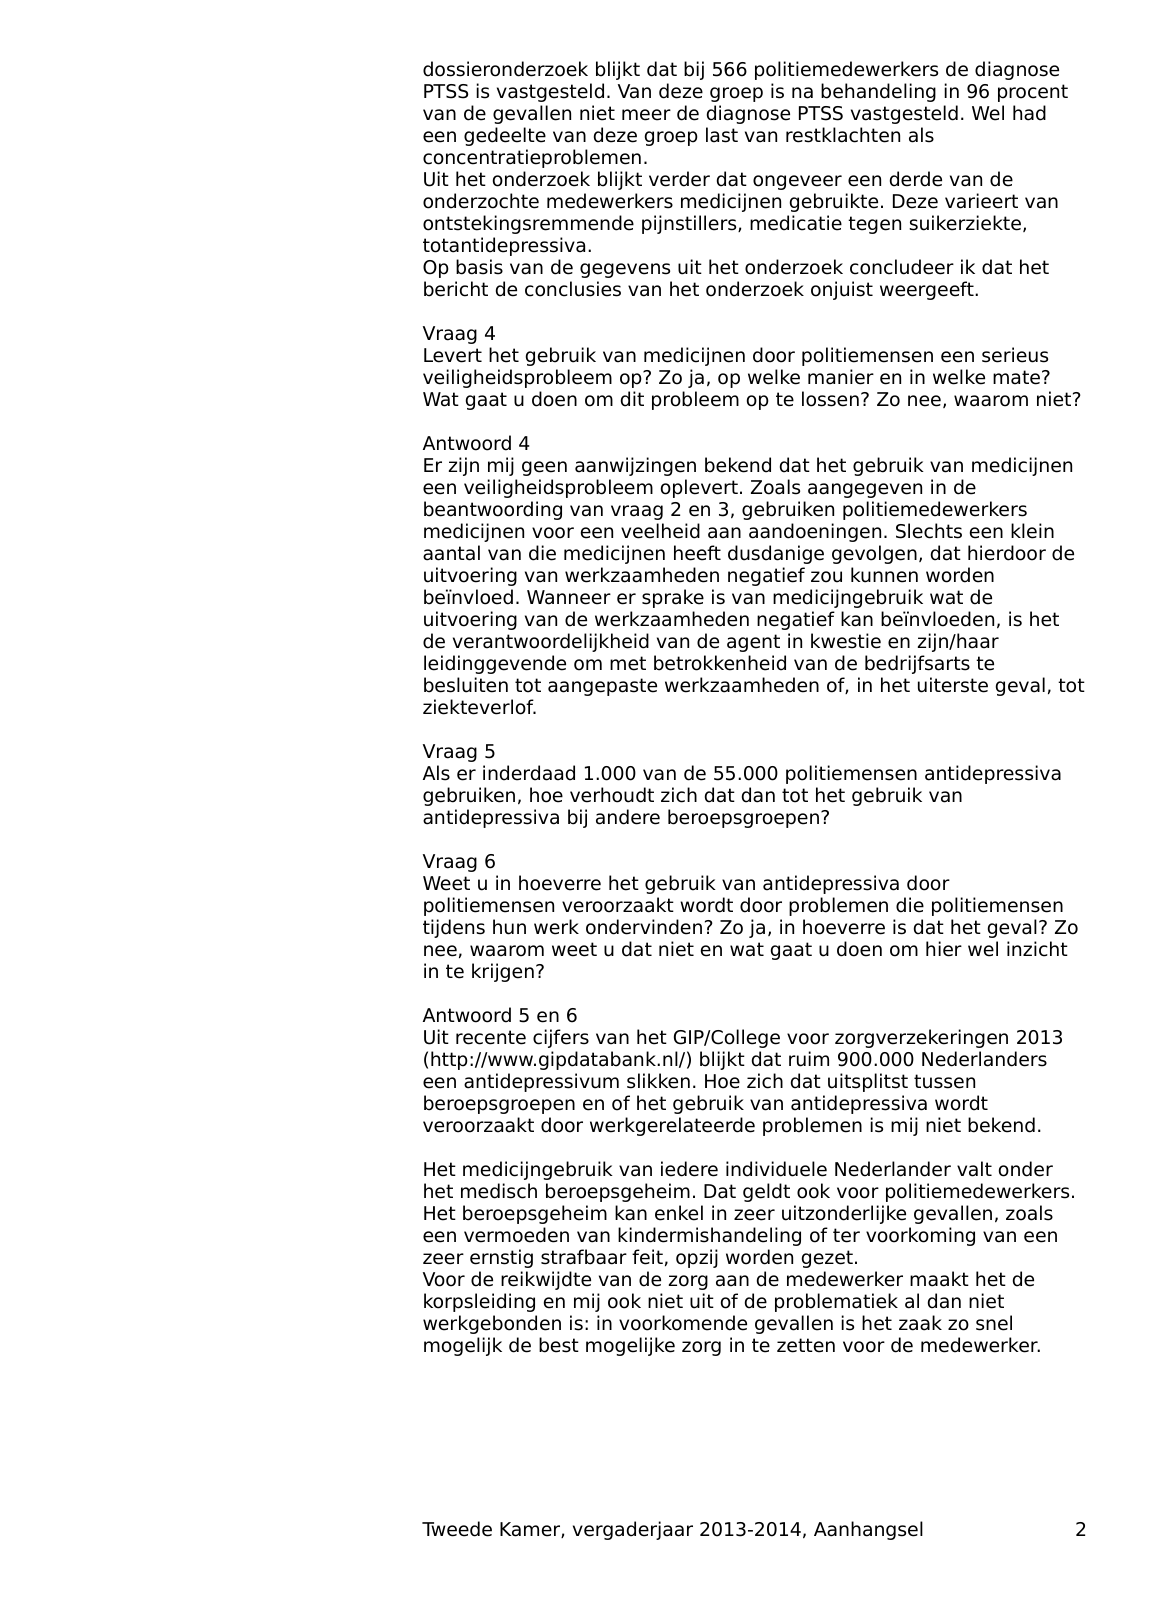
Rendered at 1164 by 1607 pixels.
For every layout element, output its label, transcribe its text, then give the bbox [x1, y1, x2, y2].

text Uit recente cijfers van het GIP/College voor zorgverzekeringen 2013 (http://www.gipdatabank.nl/) blijkt dat ruim 900.000 Nederlanders een antidepressivum slikken. Hoe zich dat uitsplitst tussen beroepsgroepen en of het gebruik van antidepressiva wordt veroorzaakt door werkgerelateerde problemen is mij niet bekend. [422, 1027, 1087, 1137]
text Op basis van de gegevens uit het onderzoek concludeer ik dat het bericht de conclusies van het onderzoek onjuist weergeeft. [422, 257, 1087, 301]
text Uit het onderzoek blijkt verder dat ongeveer een derde van de onderzochte medewerkers medicijnen gebruikte. Deze varieert van ontstekingsremmende pijnstillers, medicatie tegen suikerziekte, totantidepressiva. [422, 169, 1087, 257]
text Voor de reikwijdte van de zorg aan de medewerker maakt het de korpsleiding en mij ook niet uit of de problematiek al dan niet werkgebonden is: in voorkomende gevallen is het zaak zo snel mogelijk de best mogelijke zorg in te zetten voor de medewerker. [422, 1269, 1087, 1357]
text Er zijn mij geen aanwijzingen bekend dat het gebruik van medicijnen een veiligheidsprobleem oplevert. Zoals aangegeven in de beantwoording van vraag 2 en 3, gebruiken politiemedewerkers medicijnen voor een veelheid aan aandoeningen. Slechts een klein aantal van die medicijnen heeft dusdanige gevolgen, dat hierdoor de uitvoering van werkzaamheden negatief zou kunnen worden beïnvloed. Wanneer er sprake is van medicijngebruik wat de uitvoering van de werkzaamheden negatief kan beïnvloeden, is het de verantwoordelijkheid van de agent in kwestie en zijn/haar leidinggevende om met betrokkenheid van de bedrijfsarts te besluiten tot aangepaste werkzaamheden of, in het uiterste geval, tot ziekteverlof. [422, 455, 1087, 719]
text dossieronderzoek blijkt dat bij 566 politiemedewerkers de diagnose PTSS is vastgesteld. Van deze groep is na behandeling in 96 procent van de gevallen niet meer de diagnose PTSS vastgesteld. Wel had een gedeelte van deze groep last van restklachten als concentratieproblemen. [422, 59, 1087, 169]
text Als er inderdaad 1.000 van de 55.000 politiemensen antidepressiva gebruiken, hoe verhoudt zich dat dan tot het gebruik van antidepressiva bij andere beroepsgroepen? [422, 763, 1087, 829]
text Vraag 6 [422, 851, 1087, 873]
text Vraag 5 [422, 741, 1087, 763]
text Antwoord 4 [422, 433, 1087, 455]
text Antwoord 5 en 6 [422, 1005, 1087, 1027]
text Het medicijngebruik van iedere individuele Nederlander valt onder het medisch beroepsgeheim. Dat geldt ook voor politiemedewerkers. Het beroepsgeheim kan enkel in zeer uitzonderlijke gevallen, zoals een vermoeden van kindermishandeling of ter voorkoming van een zeer ernstig strafbaar feit, opzij worden gezet. [422, 1159, 1087, 1269]
text Levert het gebruik van medicijnen door politiemensen een serieus veiligheidsprobleem op? Zo ja, op welke manier en in welke mate? Wat gaat u doen om dit probleem op te lossen? Zo nee, waarom niet? [422, 345, 1087, 411]
text Weet u in hoeverre het gebruik van antidepressiva door politiemensen veroorzaakt wordt door problemen die politiemensen tijdens hun werk ondervinden? Zo ja, in hoeverre is dat het geval? Zo nee, waarom weet u dat niet en wat gaat u doen om hier wel inzicht in te krijgen? [422, 873, 1087, 983]
text Vraag 4 [422, 323, 1087, 345]
